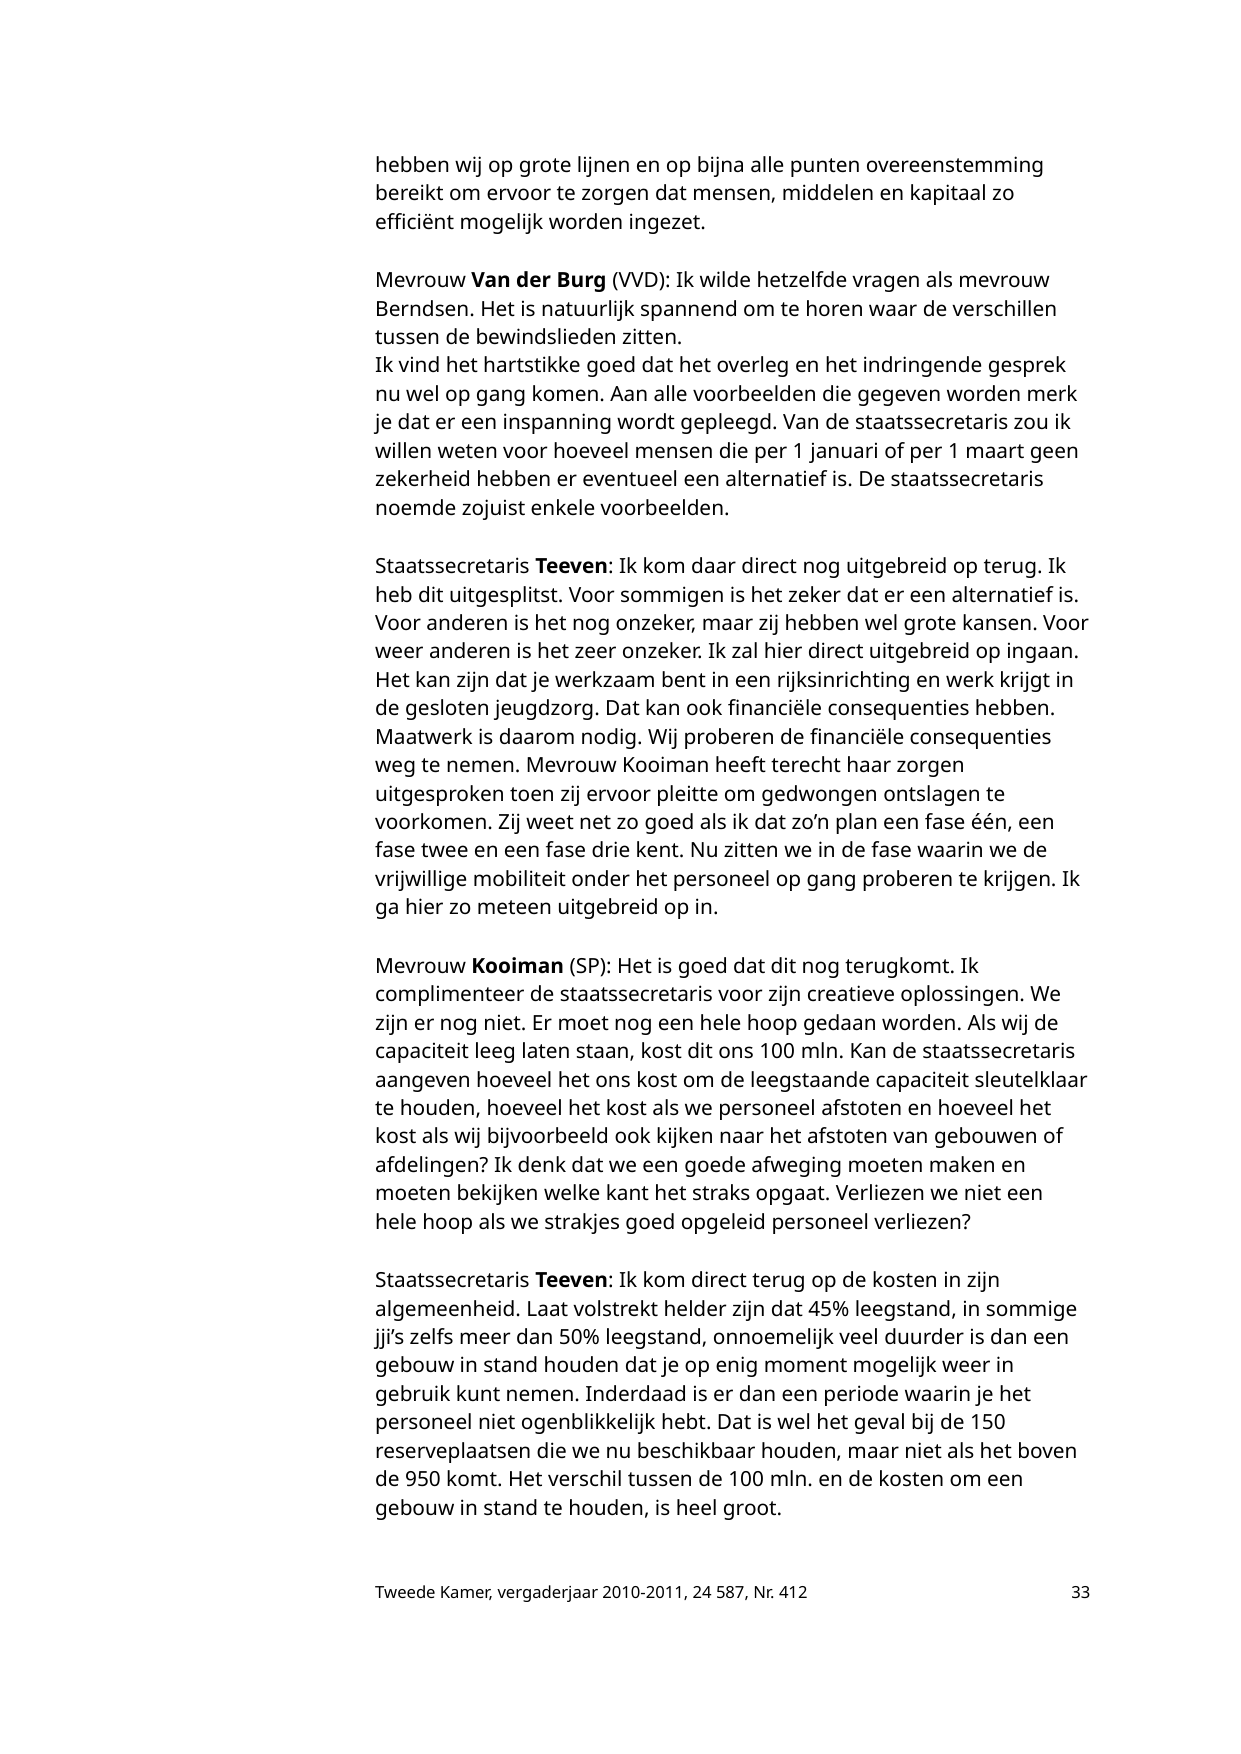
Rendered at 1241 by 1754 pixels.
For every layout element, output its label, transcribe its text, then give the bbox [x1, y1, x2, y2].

text Mevrouw Kooiman (SP): Het is goed dat dit nog terugkomt. Ik complimenteer de staatssecretaris voor zijn creatieve oplossingen. We zijn er nog niet. Er moet nog een hele hoop gedaan worden. Als wij de capaciteit leeg laten staan, kost dit ons 100 mln. Kan de staatssecretaris aangeven hoeveel het ons kost om de leegstaande capaciteit sleutelklaar te houden, hoeveel het kost als we personeel afstoten en hoeveel het kost als wij bijvoorbeeld ook kijken naar het afstoten van gebouwen of afdelingen? Ik denk dat we een goede afweging moeten maken en moeten bekijken welke kant het straks opgaat. Verliezen we niet een hele hoop als we strakjes goed opgeleid personeel verliezen? [375, 951, 1090, 1235]
text Mevrouw Van der Burg (VVD): Ik wilde hetzelfde vragen als mevrouw Berndsen. Het is natuurlijk spannend om te horen waar de verschillen tussen de bewindslieden zitten. [375, 265, 1090, 351]
text Het kan zijn dat je werkzaam bent in een rijksinrichting en werk krijgt in de gesloten jeugdzorg. Dat kan ook financiële consequenties hebben. Maatwerk is daarom nodig. Wij proberen de financiële consequenties weg te nemen. Mevrouw Kooiman heeft terecht haar zorgen uitgesproken toen zij ervoor pleitte om gedwongen ontslagen te voorkomen. Zij weet net zo goed als ik dat zo’n plan een fase één, een fase twee en een fase drie kent. Nu zitten we in de fase waarin we de vrijwillige mobiliteit onder het personeel op gang proberen te krijgen. Ik ga hier zo meteen uitgebreid op in. [375, 665, 1090, 921]
text hebben wij op grote lijnen en op bijna alle punten overeenstemming bereikt om ervoor te zorgen dat mensen, middelen en kapitaal zo efficiënt mogelijk worden ingezet. [375, 150, 1090, 235]
text Staatssecretaris Teeven: Ik kom daar direct nog uitgebreid op terug. Ik heb dit uitgesplitst. Voor sommigen is het zeker dat er een alternatief is. Voor anderen is het nog onzeker, maar zij hebben wel grote kansen. Voor weer anderen is het zeer onzeker. Ik zal hier direct uitgebreid op ingaan. [375, 551, 1090, 665]
text Ik vind het hartstikke goed dat het overleg en het indringende gesprek nu wel op gang komen. Aan alle voorbeelden die gegeven worden merk je dat er een inspanning wordt gepleegd. Van de staatssecretaris zou ik willen weten voor hoeveel mensen die per 1 januari of per 1 maart geen zekerheid hebben er eventueel een alternatief is. De staatssecretaris noemde zojuist enkele voorbeelden. [375, 351, 1090, 521]
text Staatssecretaris Teeven: Ik kom direct terug op de kosten in zijn algemeenheid. Laat volstrekt helder zijn dat 45% leegstand, in sommige jji’s zelfs meer dan 50% leegstand, onnoemelijk veel duurder is dan een gebouw in stand houden dat je op enig moment mogelijk weer in gebruik kunt nemen. Inderdaad is er dan een periode waarin je het personeel niet ogenblikkelijk hebt. Dat is wel het geval bij de 150 reserveplaatsen die we nu beschikbaar houden, maar niet als het boven de 950 komt. Het verschil tussen de 100 mln. en de kosten om een gebouw in stand te houden, is heel groot. [375, 1265, 1090, 1521]
